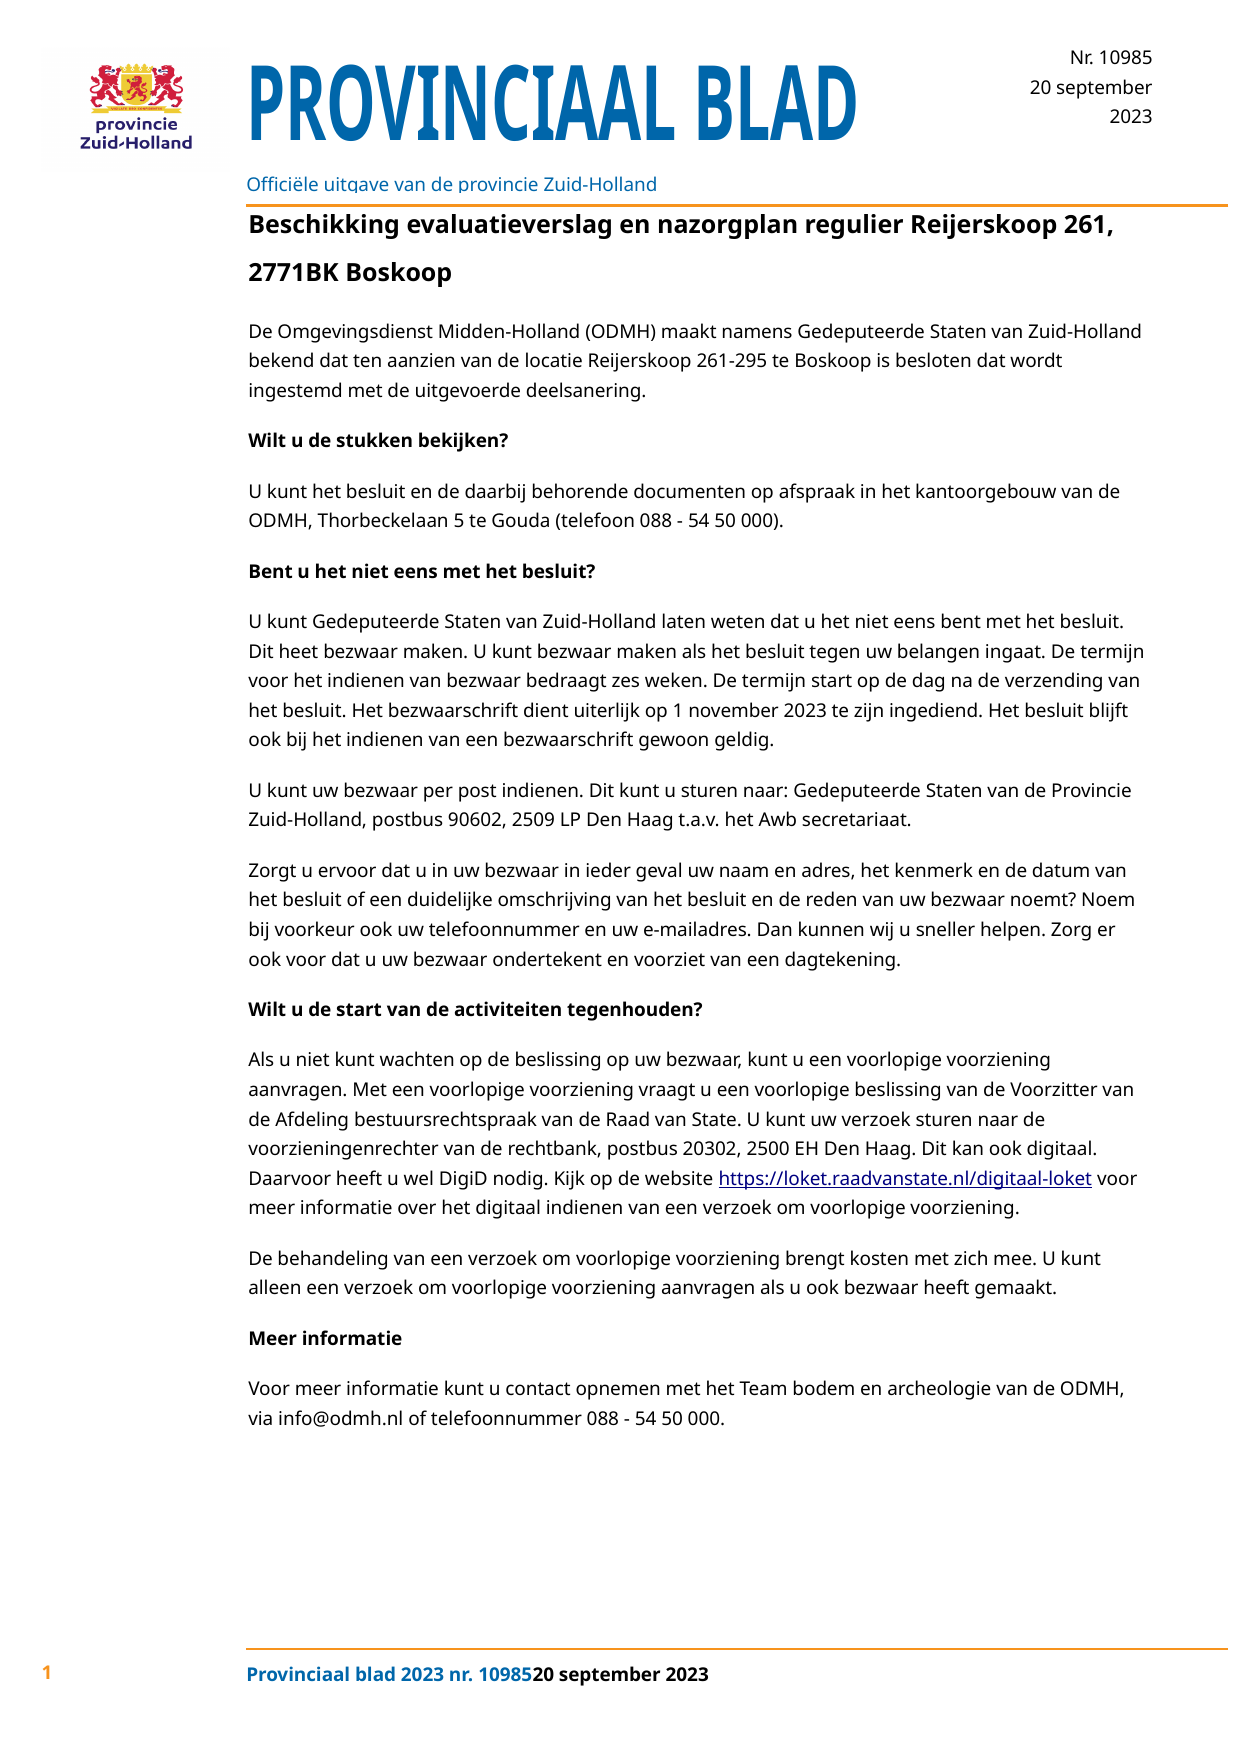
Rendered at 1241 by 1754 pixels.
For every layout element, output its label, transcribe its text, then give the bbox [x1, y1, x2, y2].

text Als u niet kunt wachten op de beslissing op uw bezwaar, kunt u een voorlopige voorziening aanvragen. Met een voorlopige voorziening vraagt u een voorlopige beslissing van de Voorzitter van de Afdeling bestuursrechtspraak van de Raad van State. U kunt uw verzoek sturen naar de voorzieningenrechter van de rechtbank, postbus 20302, 2500 EH Den Haag. Dit kan ook digitaal. Daarvoor heeft u wel DigiD nodig. Kijk op de website https://loket.raadvanstate.nl/digitaal-loket voor meer informatie over het digitaal indienen van een verzoek om voorlopige voorziening. [248, 1047, 1152, 1220]
text Zorgt u ervoor dat u in uw bezwaar in ieder geval uw naam en adres, het kenmerk en de datum van het besluit of een duidelijke omschrijving van het besluit en de reden van uw bezwaar noemt? Noem bij voorkeur ook uw telefoonnummer en uw e-mailadres. Dan kunnen wij u sneller helpen. Zorg er ook voor dat u uw bezwaar ondertekent en voorziet van een dagtekening. [248, 857, 1152, 972]
text U kunt Gedeputeerde Staten van Zuid-Holland laten weten dat u het niet eens bent met het besluit. Dit heet bezwaar maken. U kunt bezwaar maken als het besluit tegen uw belangen ingaat. De termijn voor het indienen van bezwaar bedraagt zes weken. De termijn start op de dag na de verzending van het besluit. Het bezwaarschrift dient uiterlijk op 1 november 2023 te zijn ingediend. Het besluit blijft ook bij het indienen van een bezwaarschrift gewoon geldig. [248, 608, 1152, 752]
text Wilt u de stukken bekijken? [248, 427, 1152, 453]
text Bent u het niet eens met het besluit? [248, 558, 1152, 584]
text Meer informatie [248, 1325, 1152, 1351]
text Wilt u de start van de activiteiten tegenhouden? [248, 996, 1152, 1022]
text U kunt het besluit en de daarbij behorende documenten op afspraak in het kantoorgebouw van de ODMH, Thorbeckelaan 5 te Gouda (telefoon 088 - 54 50 000). [248, 478, 1152, 533]
text Voor meer informatie kunt u contact opnemen met het Team bodem en archeologie van de ODMH, via info@odmh.nl of telefoonnummer 088 - 54 50 000. [248, 1375, 1152, 1431]
text De behandeling van een verzoek om voorlopige voorziening brengt kosten met zich mee. U kunt alleen een verzoek om voorlopige voorziening aanvragen als u ook bezwaar heeft gemaakt. [248, 1245, 1152, 1300]
picture [41, 47, 231, 172]
text De Omgevingsdienst Midden-Holland (ODMH) maakt namens Gedeputeerde Staten van Zuid-Holland bekend dat ten aanzien van de locatie Reijerskoop 261-295 te Boskoop is besloten dat wordt ingestemd met de uitgevoerde deelsanering. [248, 318, 1152, 403]
text Beschikking evaluatieverslag en nazorgplan regulier Reijerskoop 261, 2771BK Boskoop [248, 207, 1152, 288]
text U kunt uw bezwaar per post indienen. Dit kunt u sturen naar: Gedeputeerde Staten van de Provincie Zuid-Holland, postbus 90602, 2509 LP Den Haag t.a.v. het Awb secretariaat. [248, 777, 1152, 832]
